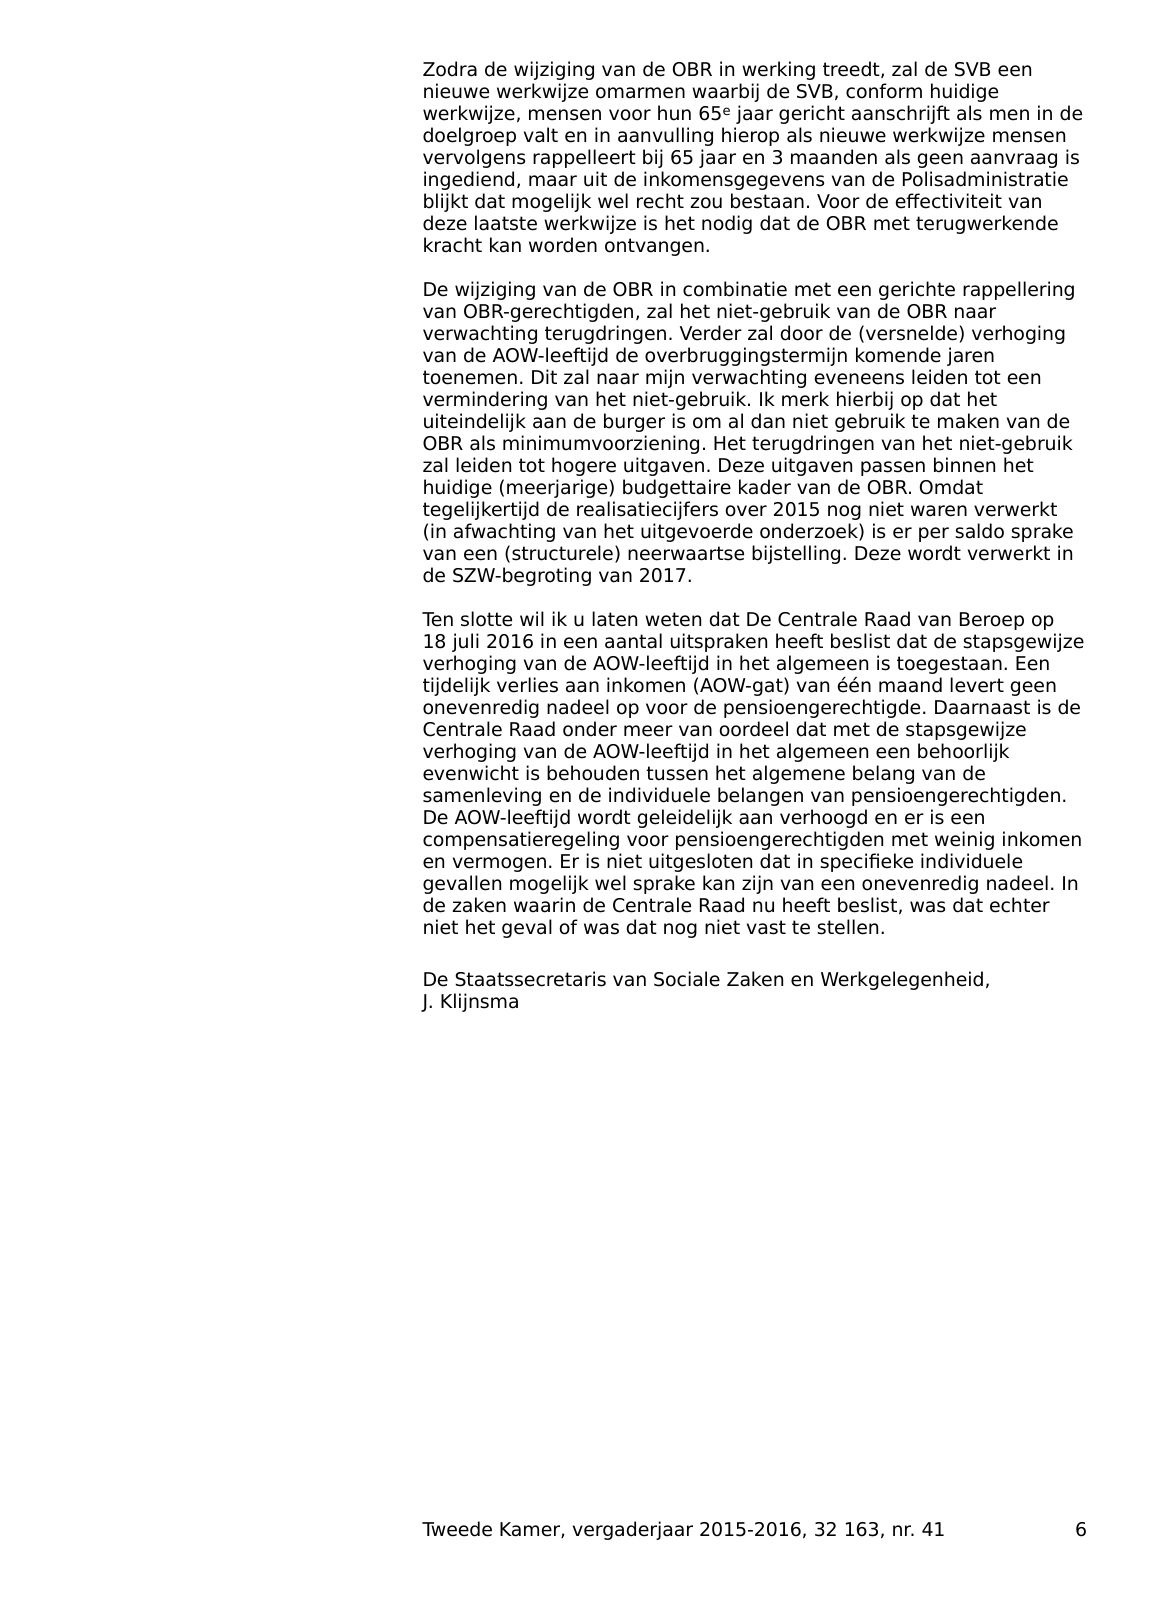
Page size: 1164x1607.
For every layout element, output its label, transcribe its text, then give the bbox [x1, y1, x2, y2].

text De Staatssecretaris van Sociale Zaken en Werkgelegenheid, J. Klijnsma [422, 969, 1087, 1013]
text Ten slotte wil ik u laten weten dat De Centrale Raad van Beroep op 18 juli 2016 in een aantal uitspraken heeft beslist dat de stapsgewijze verhoging van de AOW-leeftijd in het algemeen is toegestaan. Een tijdelijk verlies aan inkomen (AOW-gat) van één maand levert geen onevenredig nadeel op voor de pensioengerechtigde. Daarnaast is de Centrale Raad onder meer van oordeel dat met de stapsgewijze verhoging van de AOW-leeftijd in het algemeen een behoorlijk evenwicht is behouden tussen het algemene belang van de samenleving en de individuele belangen van pensioengerechtigden. De AOW-leeftijd wordt geleidelijk aan verhoogd en er is een compensatieregeling voor pensioengerechtigden met weinig inkomen en vermogen. Er is niet uitgesloten dat in specifieke individuele gevallen mogelijk wel sprake kan zijn van een onevenredig nadeel. In de zaken waarin de Centrale Raad nu heeft beslist, was dat echter niet het geval of was dat nog niet vast te stellen. [422, 609, 1087, 939]
text De wijziging van de OBR in combinatie met een gerichte rappellering van OBR-gerechtigden, zal het niet-gebruik van de OBR naar verwachting terugdringen. Verder zal door de (versnelde) verhoging van de AOW-leeftijd de overbruggingstermijn komende jaren toenemen. Dit zal naar mijn verwachting eveneens leiden tot een vermindering van het niet-gebruik. Ik merk hierbij op dat het uiteindelijk aan de burger is om al dan niet gebruik te maken van de OBR als minimumvoorziening. Het terugdringen van het niet-gebruik zal leiden tot hogere uitgaven. Deze uitgaven passen binnen het huidige (meerjarige) budgettaire kader van de OBR. Omdat tegelijkertijd de realisatiecijfers over 2015 nog niet waren verwerkt (in afwachting van het uitgevoerde onderzoek) is er per saldo sprake van een (structurele) neerwaartse bijstelling. Deze wordt verwerkt in de SZW-begroting van 2017. [422, 279, 1087, 587]
text Zodra de wijziging van de OBR in werking treedt, zal de SVB een nieuwe werkwijze omarmen waarbij de SVB, conform huidige werkwijze, mensen voor hun 65e jaar gericht aanschrijft als men in de doelgroep valt en in aanvulling hierop als nieuwe werkwijze mensen vervolgens rappelleert bij 65 jaar en 3 maanden als geen aanvraag is ingediend, maar uit de inkomensgegevens van de Polisadministratie blijkt dat mogelijk wel recht zou bestaan. Voor de effectiviteit van deze laatste werkwijze is het nodig dat de OBR met terugwerkende kracht kan worden ontvangen. [422, 59, 1087, 257]
